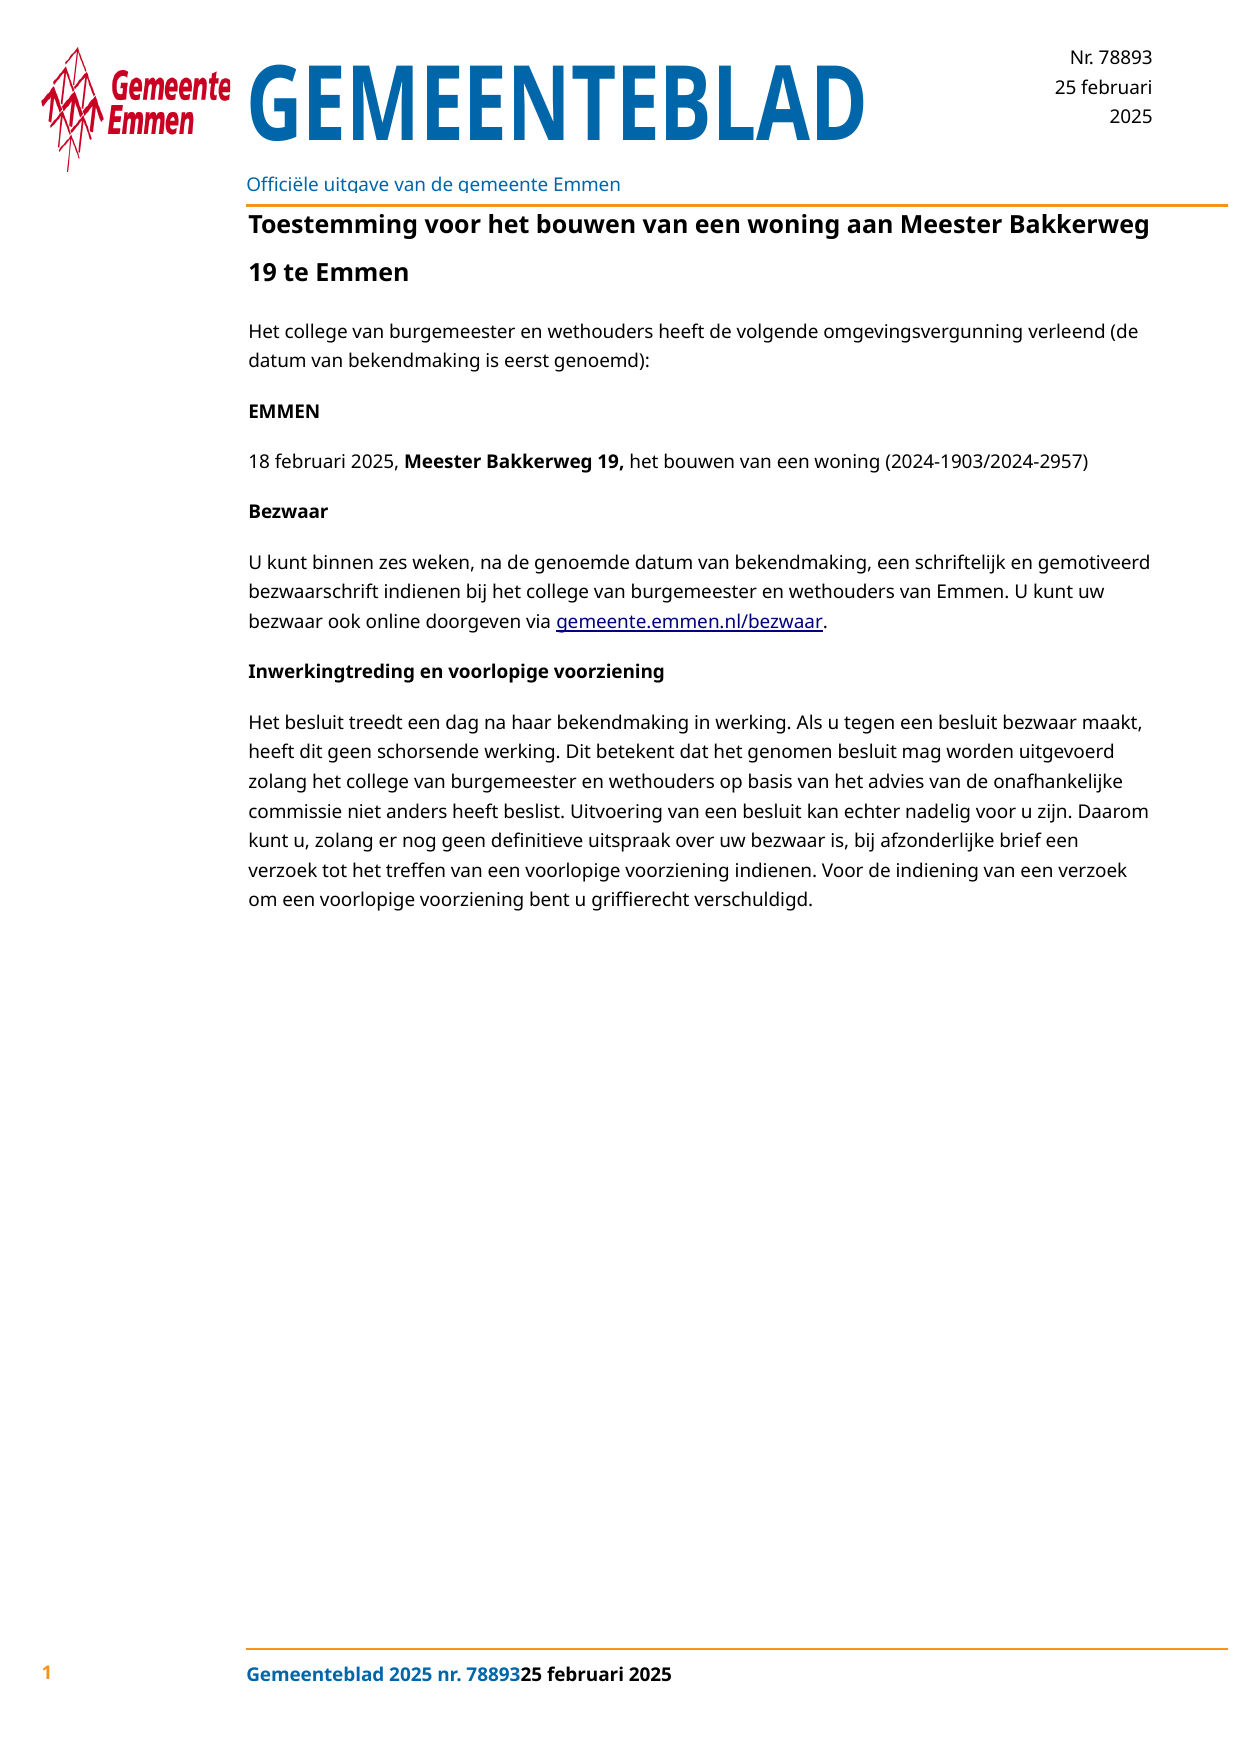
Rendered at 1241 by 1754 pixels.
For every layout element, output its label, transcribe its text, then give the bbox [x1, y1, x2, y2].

text Het besluit treedt een dag na haar bekendmaking in werking. Als u tegen een besluit bezwaar maakt, heeft dit geen schorsende werking. Dit betekent dat het genomen besluit mag worden uitgevoerd zolang het college van burgemeester en wethouders op basis van het advies van de onafhankelijke commissie niet anders heeft beslist. Uitvoering van een besluit kan echter nadelig voor u zijn. Daarom kunt u, zolang er nog geen definitieve uitspraak over uw bezwaar is, bij afzonderlijke brief een verzoek tot het treffen van een voorlopige voorziening indienen. Voor de indiening van een verzoek om een voorlopige voorziening bent u griffierecht verschuldigd. [248, 709, 1152, 912]
text U kunt binnen zes weken, na de genoemde datum van bekendmaking, een schriftelijk en gemotiveerd bezwaarschrift indienen bij het college van burgemeester en wethouders van Emmen. U kunt uw bezwaar ook online doorgeven via gemeente.emmen.nl/bezwaar. [248, 549, 1152, 634]
text Toestemming voor het bouwen van een woning aan Meester Bakkerweg 19 te Emmen [248, 207, 1152, 288]
text Inwerkingtreding en voorlopige voorziening [248, 659, 1152, 684]
text 18 februari 2025, Meester Bakkerweg 19, het bouwen van een woning (2024-1903/2024-2957) [248, 448, 1152, 474]
text EMMEN [248, 398, 1152, 424]
picture [41, 47, 231, 172]
text Bezwaar [248, 499, 1152, 524]
text Het college van burgemeester en wethouders heeft de volgende omgevingsvergunning verleend (de datum van bekendmaking is eerst genoemd): [248, 318, 1152, 373]
